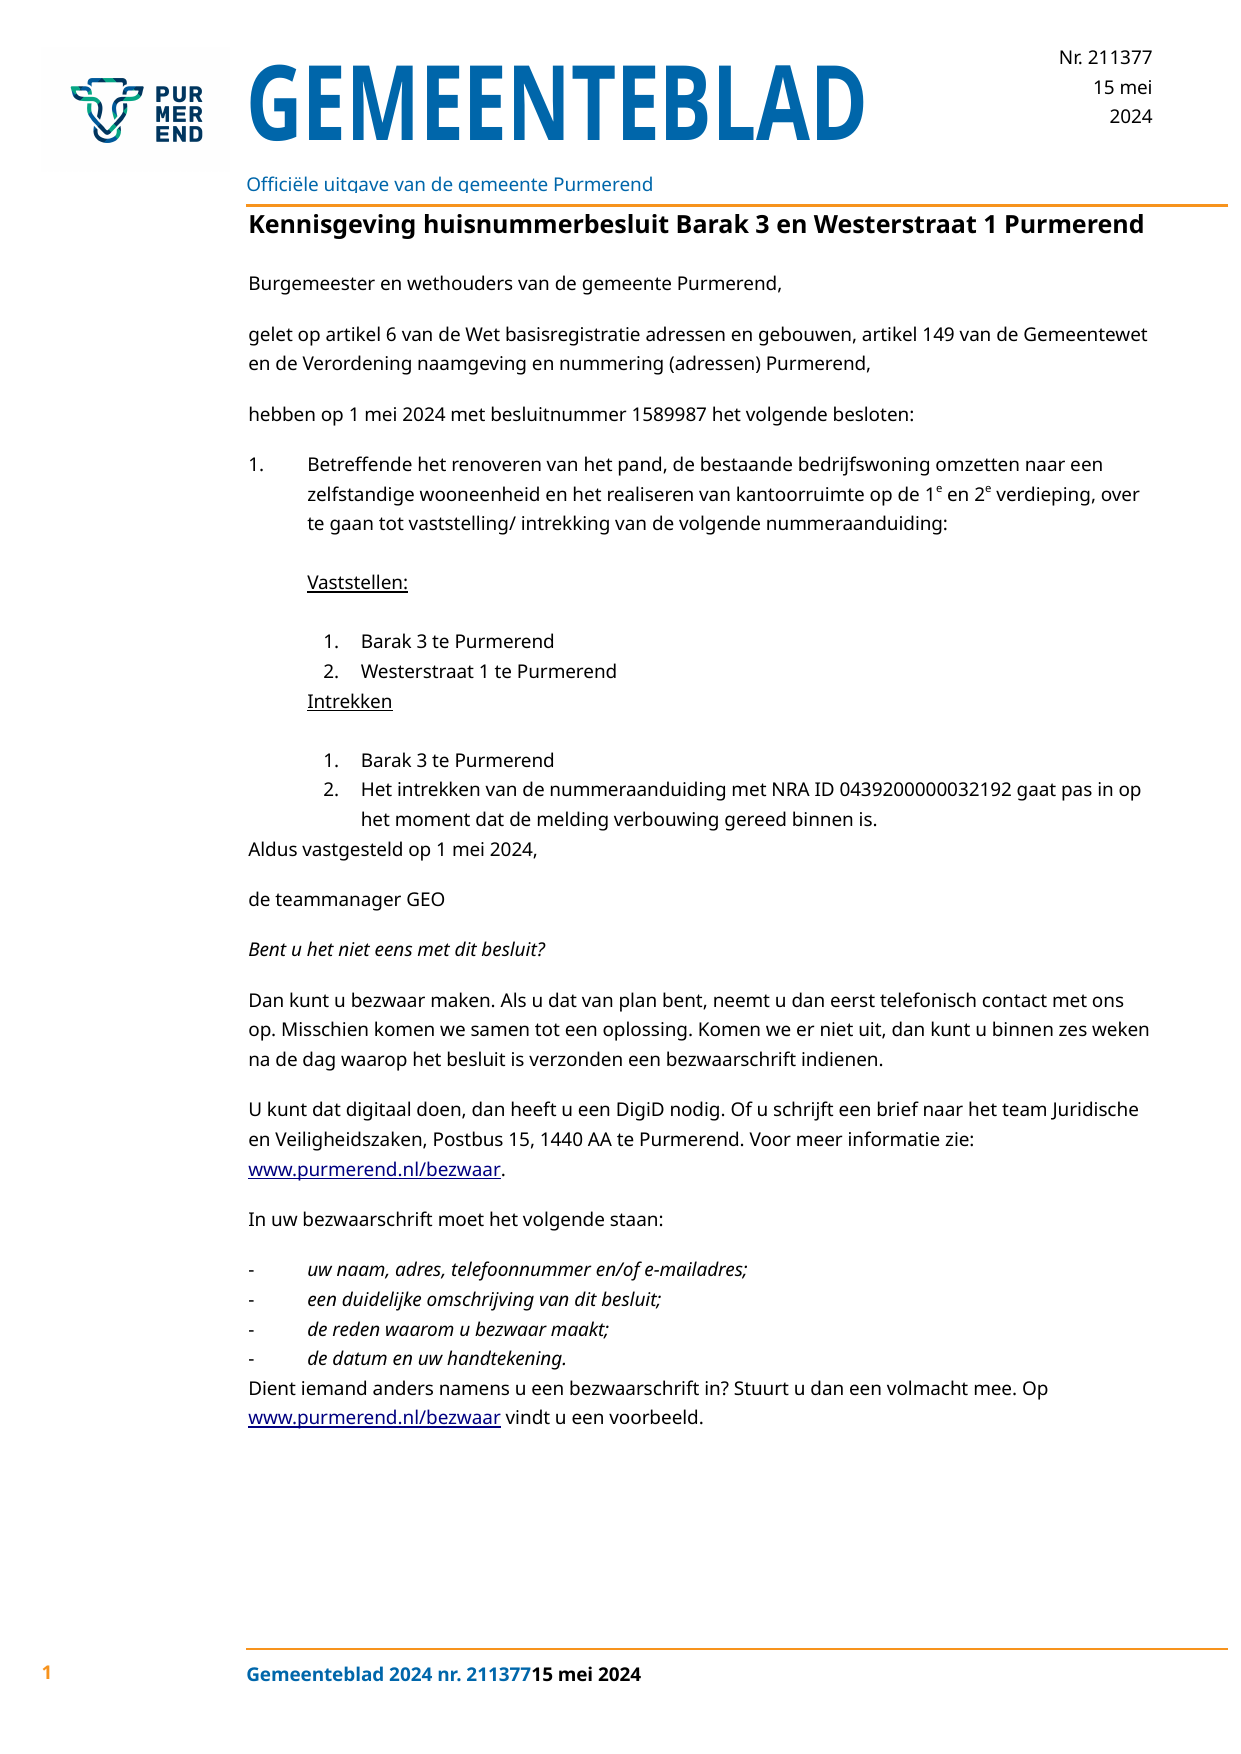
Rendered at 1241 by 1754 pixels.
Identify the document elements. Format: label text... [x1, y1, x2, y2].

list de datum en uw handtekening. [248, 1345, 1152, 1371]
list Betreffende het renoveren van het pand, de bestaande bedrijfswoning omzetten naar een zelfstandige wooneenheid en het realiseren van kantoorruimte op de 1e en 2e verdieping, over te gaan tot vaststelling/ intrekking van de volgende nummeraanduiding: [248, 451, 1152, 536]
text U kunt dat digitaal doen, dan heeft u een DigiD nodig. Of u schrijft een brief naar het team Juridische en Veiligheidszaken, Postbus 15, 1440 AA te Purmerend. Voor meer informatie zie: www.purmerend.nl/bezwaar. [248, 1097, 1152, 1181]
list Barak 3 te Purmerend [323, 629, 1152, 654]
text In uw bezwaarschrift moet het volgende staan: [248, 1206, 1152, 1232]
list Westerstraat 1 te Purmerend [323, 658, 1152, 684]
list de reden waarom u bezwaar maakt; [248, 1316, 1152, 1341]
list Intrekken [248, 688, 1152, 713]
list Vaststellen: [248, 569, 1152, 595]
list uw naam, adres, telefoonnummer en/of e-mailadres; [248, 1257, 1152, 1282]
text Burgemeester en wethouders van de gemeente Purmerend, [248, 270, 1152, 296]
text Aldus vastgesteld op 1 mei 2024, [248, 836, 1152, 861]
text Dient iemand anders namens u een bezwaarschrift in? Stuurt u dan een volmacht mee. Op www.purmerend.nl/bezwaar vindt u een voorbeeld. [248, 1375, 1152, 1430]
text Kennisgeving huisnummerbesluit Barak 3 en Westerstraat 1 Purmerend [248, 207, 1152, 241]
list een duidelijke omschrijving van dit besluit; [248, 1286, 1152, 1312]
text hebben op 1 mei 2024 met besluitnummer 1589987 het volgende besloten: [248, 401, 1152, 426]
text Dan kunt u bezwaar maken. Als u dat van plan bent, neemt u dan eerst telefonisch contact met ons op. Misschien komen we samen tot een oplossing. Komen we er niet uit, dan kunt u binnen zes weken na de dag waarop het besluit is verzonden een bezwaarschrift indienen. [248, 987, 1152, 1072]
text gelet op artikel 6 van de Wet basisregistratie adressen en gebouwen, artikel 149 van de Gemeentewet en de Verordening naamgeving en nummering (adressen) Purmerend, [248, 321, 1152, 376]
picture [41, 47, 231, 172]
text Bent u het niet eens met dit besluit? [248, 937, 1152, 962]
list Het intrekken van de nummeraanduiding met NRA ID 0439200000032192 gaat pas in op het moment dat de melding verbouwing gereed binnen is. [323, 777, 1152, 832]
list Barak 3 te Purmerend [323, 747, 1152, 773]
text de teammanager GEO [248, 886, 1152, 912]
